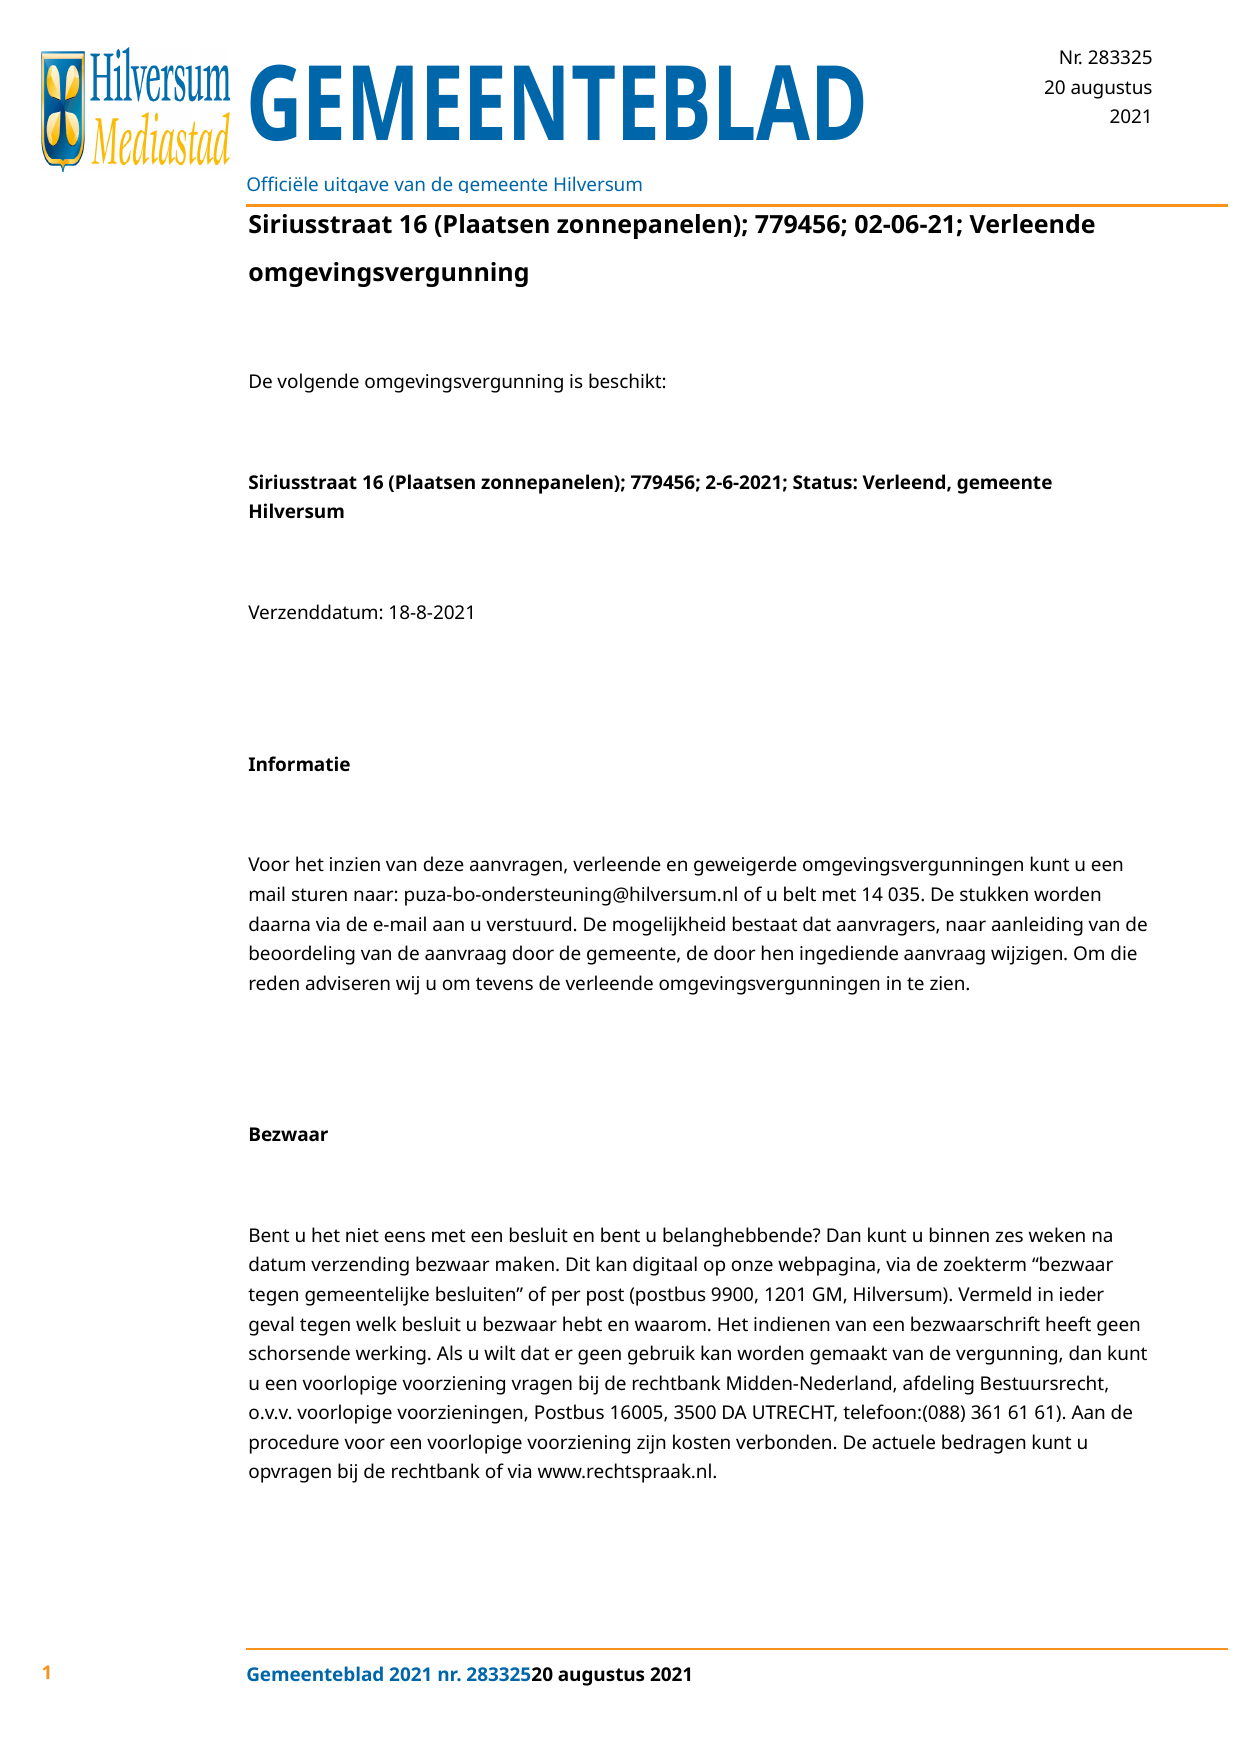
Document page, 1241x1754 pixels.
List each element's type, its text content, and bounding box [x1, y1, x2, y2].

text Siriusstraat 16 (Plaatsen zonnepanelen); 779456; 02-06-21; Verleende omgevingsvergunning [248, 207, 1152, 288]
picture [41, 47, 231, 172]
text Informatie [248, 751, 1152, 777]
text Bent u het niet eens met een besluit en bent u belanghebbende? Dan kunt u binnen zes weken na datum verzending bezwaar maken. Dit kan digitaal op onze webpagina, via de zoekterm “bezwaar tegen gemeentelijke besluiten” of per post (postbus 9900, 1201 GM, Hilversum). Vermeld in ieder geval tegen welk besluit u bezwaar hebt en waarom. Het indienen van een bezwaarschrift heeft geen schorsende werking. Als u wilt dat er geen gebruik kan worden gemaakt van de vergunning, dan kunt u een voorlopige voorziening vragen bij de rechtbank Midden-Nederland, afdeling Bestuursrecht, o.v.v. voorlopige voorzieningen, Postbus 16005, 3500 DA UTRECHT, telefoon:(088) 361 61 61). Aan de procedure voor een voorlopige voorziening zijn kosten verbonden. De actuele bedragen kunt u opvragen bij de rechtbank of via www.rechtspraak.nl. [248, 1222, 1152, 1484]
text Verzenddatum: 18-8-2021 [248, 599, 1152, 625]
text Bezwaar [248, 1121, 1152, 1147]
text Siriusstraat 16 (Plaatsen zonnepanelen); 779456; 2-6-2021; Status: Verleend, gemeente Hilversum [248, 469, 1152, 524]
text De volgende omgevingsvergunning is beschikt: [248, 368, 1152, 394]
text Voor het inzien van deze aanvragen, verleende en geweigerde omgevingsvergunningen kunt u een mail sturen naar: puza-bo-ondersteuning@hilversum.nl of u belt met 14 035. De stukken worden daarna via de e-mail aan u verstuurd. De mogelijkheid bestaat dat aanvragers, naar aanleiding van de beoordeling van de aanvraag door de gemeente, de door hen ingediende aanvraag wijzigen. Om die reden adviseren wij u om tevens de verleende omgevingsvergunningen in te zien. [248, 852, 1152, 996]
